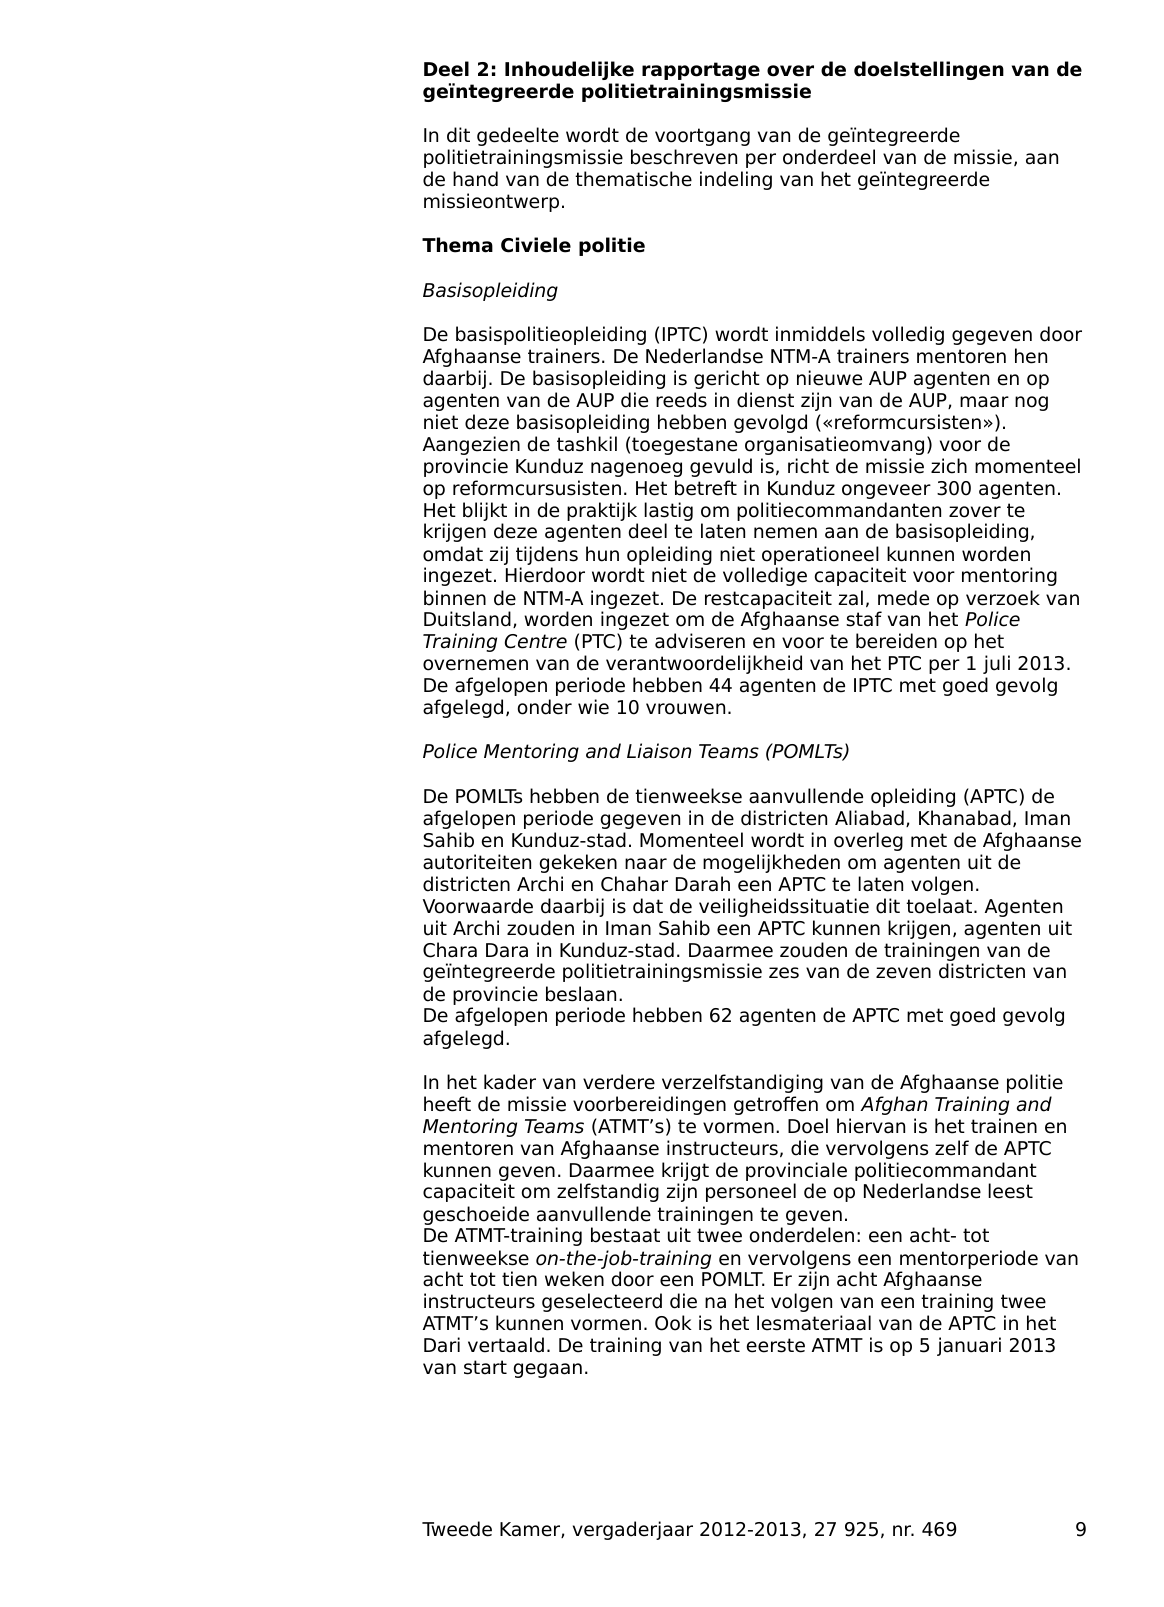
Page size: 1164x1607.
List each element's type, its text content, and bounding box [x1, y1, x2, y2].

subtitle Basisopleiding [422, 279, 1087, 301]
text In het kader van verdere verzelfstandiging van de Afghaanse politie heeft de missie voorbereidingen getroffen om Afghan Training and Mentoring Teams (ATMT’s) te vormen. Doel hiervan is het trainen en mentoren van Afghaanse instructeurs, die vervolgens zelf de APTC kunnen geven. Daarmee krijgt de provinciale politiecommandant capaciteit om zelfstandig zijn personeel de op Nederlandse leest geschoeide aanvullende trainingen te geven. [422, 1072, 1087, 1225]
text De afgelopen periode hebben 62 agenten de APTC met goed gevolg afgelegd. [422, 1005, 1087, 1049]
text In dit gedeelte wordt de voortgang van de geïntegreerde politietrainingsmissie beschreven per onderdeel van de missie, aan de hand van de thematische indeling van het geïntegreerde missieontwerp. [422, 125, 1087, 213]
text De afgelopen periode hebben 44 agenten de IPTC met goed gevolg afgelegd, onder wie 10 vrouwen. [422, 675, 1087, 719]
subtitle Police Mentoring and Liaison Teams (POMLTs) [422, 741, 1087, 763]
subtitle Thema Civiele politie [422, 235, 1087, 257]
text De ATMT-training bestaat uit twee onderdelen: een acht- tot tienweekse on-the-job-training en vervolgens een mentorperiode van acht tot tien weken door een POMLT. Er zijn acht Afghaanse instructeurs geselecteerd die na het volgen van een training twee ATMT’s kunnen vormen. Ook is het lesmateriaal van de APTC in het Dari vertaald. De training van het eerste ATMT is op 5 januari 2013 van start gegaan. [422, 1225, 1087, 1379]
text De basispolitieopleiding (IPTC) wordt inmiddels volledig gegeven door Afghaanse trainers. De Nederlandse NTM-A trainers mentoren hen daarbij. De basisopleiding is gericht op nieuwe AUP agenten en op agenten van de AUP die reeds in dienst zijn van de AUP, maar nog niet deze basisopleiding hebben gevolgd («reformcursisten»). [422, 324, 1087, 433]
text Aangezien de tashkil (toegestane organisatieomvang) voor de provincie Kunduz nagenoeg gevuld is, richt de missie zich momenteel op reformcursusisten. Het betreft in Kunduz ongeveer 300 agenten. Het blijkt in de praktijk lastig om politiecommandanten zover te krijgen deze agenten deel te laten nemen aan de basisopleiding, omdat zij tijdens hun opleiding niet operationeel kunnen worden ingezet. Hierdoor wordt niet de volledige capaciteit voor mentoring binnen de NTM-A ingezet. De restcapaciteit zal, mede op verzoek van Duitsland, worden ingezet om de Afghaanse staf van het Police Training Centre (PTC) te adviseren en voor te bereiden op het overnemen van de verantwoordelijkheid van het PTC per 1 juli 2013. [422, 433, 1087, 675]
subtitle Deel 2: Inhoudelijke rapportage over de doelstellingen van de geïntegreerde politietrainingsmissie [422, 59, 1087, 103]
text De POMLTs hebben de tienweekse aanvullende opleiding (APTC) de afgelopen periode gegeven in de districten Aliabad, Khanabad, Iman Sahib en Kunduz-stad. Momenteel wordt in overleg met de Afghaanse autoriteiten gekeken naar de mogelijkheden om agenten uit de districten Archi en Chahar Darah een APTC te laten volgen. Voorwaarde daarbij is dat de veiligheidssituatie dit toelaat. Agenten uit Archi zouden in Iman Sahib een APTC kunnen krijgen, agenten uit Chara Dara in Kunduz-stad. Daarmee zouden de trainingen van de geïntegreerde politietrainingsmissie zes van de zeven districten van de provincie beslaan. [422, 786, 1087, 1005]
